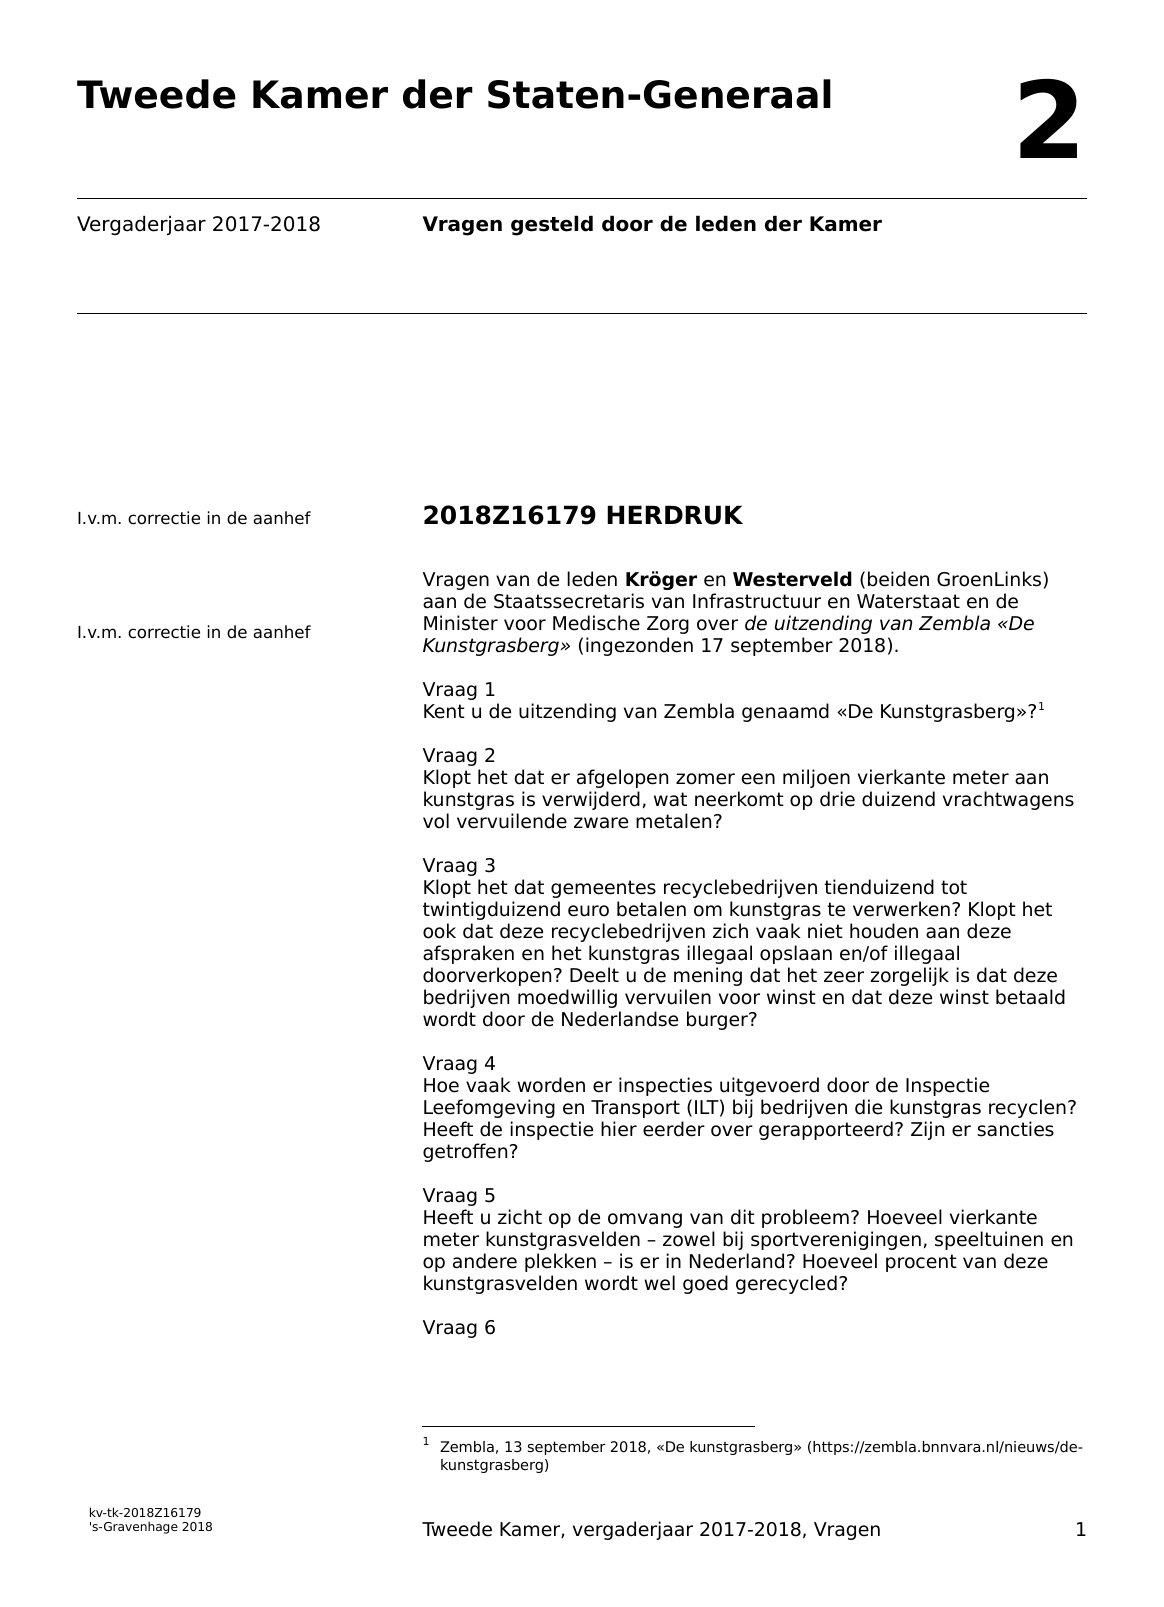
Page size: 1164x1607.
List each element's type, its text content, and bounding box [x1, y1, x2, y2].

text Vraag 3 [422, 855, 1087, 877]
text Vraag 4 [422, 1053, 1087, 1075]
text Vraag 2 [422, 745, 1087, 767]
text Klopt het dat gemeentes recyclebedrijven tienduizend tot twintigduizend euro betalen om kunstgras te verwerken? Klopt het ook dat deze recyclebedrijven zich vaak niet houden aan deze afspraken en het kunstgras illegaal opslaan en/of illegaal doorverkopen? Deelt u de mening dat het zeer zorgelijk is dat deze bedrijven moedwillig vervuilen voor winst en dat deze winst betaald wordt door de Nederlandse burger? [422, 877, 1087, 1031]
text Vraag 6 [422, 1317, 1087, 1339]
text Klopt het dat er afgelopen zomer een miljoen vierkante meter aan kunstgras is verwijderd, wat neerkomt op drie duizend vrachtwagens vol vervuilende zware metalen? [422, 767, 1087, 833]
table_cell Vergaderjaar 2017-2018 [77, 199, 422, 313]
text Zembla, 13 september 2018, «De kunstgrasberg» (https://zembla.bnnvara.nl/nieuws/de-kunstgrasberg) [422, 1435, 1087, 1474]
text Vraag 1 [422, 679, 1087, 701]
text Hoe vaak worden er inspecties uitgevoerd door de Inspectie Leefomgeving en Transport (ILT) bij bedrijven die kunstgras recyclen? Heeft de inspectie hier eerder over gerapporteerd? Zijn er sancties getroffen? [422, 1075, 1087, 1163]
table_cell Vragen gesteld door de leden der Kamer [422, 199, 1087, 313]
text Heeft u zicht op de omvang van dit probleem? Hoeveel vierkante meter kunstgrasvelden – zowel bij sportverenigingen, speeltuinen en op andere plekken – is er in Nederland? Hoeveel procent van deze kunstgrasvelden wordt wel goed gerecycled? [422, 1207, 1087, 1295]
text [77, 528, 396, 538]
text I.v.m. correctie in de aanhef [77, 623, 396, 643]
text kv-tk-2018Z16179 [88, 1506, 323, 1520]
table_header Tweede Kamer der Staten-Generaal [77, 59, 886, 198]
text Vraag 5 [422, 1185, 1087, 1207]
text I.v.m. correctie in de aanhef [77, 509, 396, 528]
text Kent u de uitzending van Zembla genaamd «De Kunstgrasberg»? [422, 701, 1087, 723]
text 2018Z16179 HERDRUK [422, 501, 1087, 531]
text Vragen van de leden Kröger en Westerveld (beiden GroenLinks) aan de Staatssecretaris van Infrastructuur en Waterstaat en de Minister voor Medische Zorg over de uitzending van Zembla «De Kunstgrasberg» (ingezonden 17 september 2018). [422, 569, 1087, 657]
text 's-Gravenhage 2018 [88, 1520, 323, 1534]
table_header 2 [886, 59, 1087, 198]
